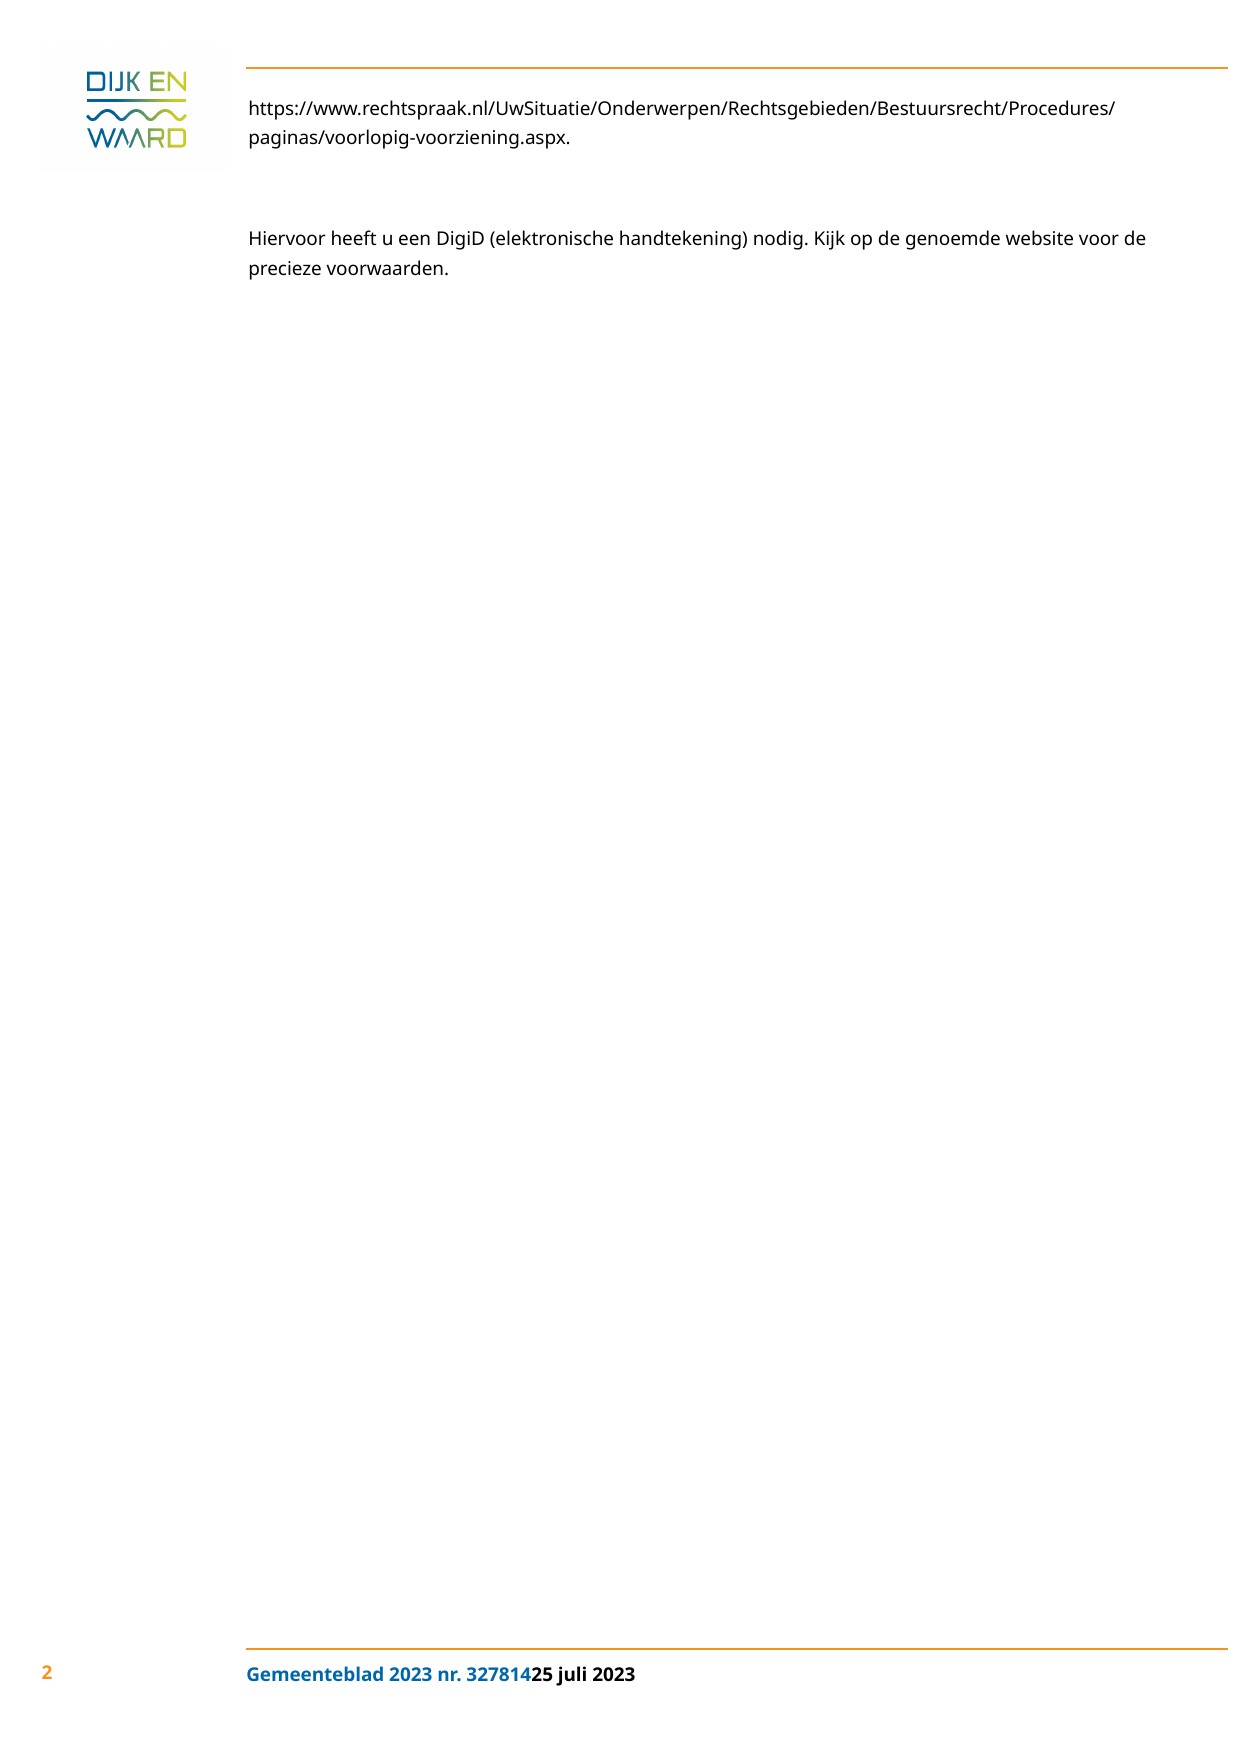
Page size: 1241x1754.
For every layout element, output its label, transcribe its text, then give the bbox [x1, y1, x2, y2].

text https://www.rechtspraak.nl/UwSituatie/Onderwerpen/Rechtsgebieden/Bestuursrecht/Procedures/paginas/voorlopig-voorziening.aspx. [248, 95, 1152, 150]
picture [41, 47, 231, 172]
text Hiervoor heeft u een DigiD (elektronische handtekening) nodig. Kijk op de genoemde website voor de precieze voorwaarden. [248, 225, 1152, 281]
